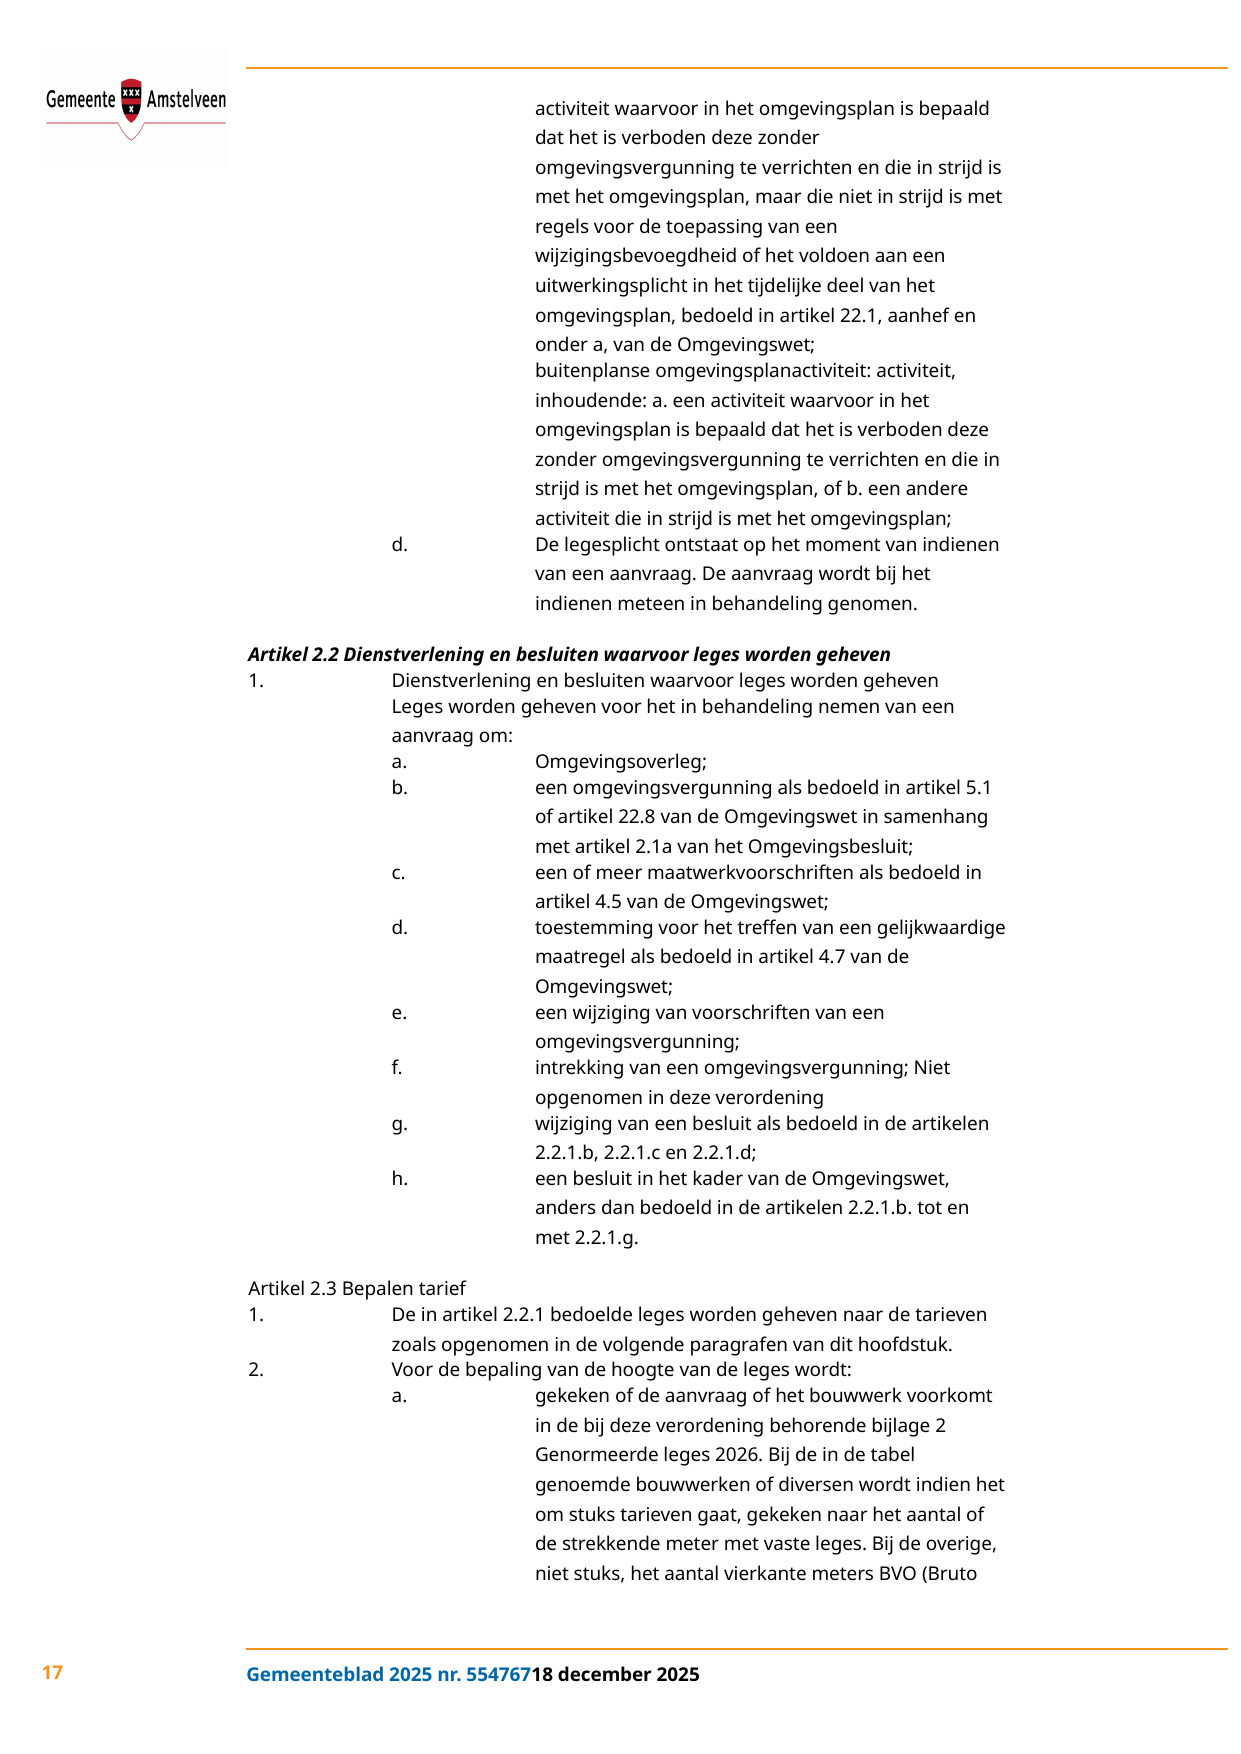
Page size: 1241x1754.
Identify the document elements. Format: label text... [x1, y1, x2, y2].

table_cell [1008, 1383, 1152, 1586]
table_cell [1008, 748, 1152, 774]
table_cell [248, 95, 391, 357]
table_cell [248, 531, 391, 616]
table_cell [1008, 1250, 1152, 1276]
table_cell [1008, 774, 1152, 859]
table_cell een wijziging van voorschriften van een omgevingsvergunning; [535, 999, 1008, 1054]
table_cell [1008, 641, 1152, 667]
table_cell [248, 1054, 391, 1110]
table_cell activiteit waarvoor in het omgevingsplan is bepaald dat het is verboden deze zonder omgevingsvergunning te verrichten en die in strijd is met het omgevingsplan, maar die niet in strijd is met regels voor de toepassing van een wijzigingsbevoegdheid of het voldoen aan een uitwerkingsplicht in het tijdelijke deel van het omgevingsplan, bedoeld in artikel 22.1, aanhef en onder a, van de Omgevingswet; [535, 95, 1008, 357]
table_cell [1008, 531, 1152, 616]
table_cell Artikel 2.3 Bepalen tarief [248, 1276, 1008, 1301]
table_cell [248, 774, 391, 859]
table_cell [248, 999, 391, 1054]
table_cell een omgevingsvergunning als bedoeld in artikel 5.1 of artikel 22.8 van de Omgevingswet in samenhang met artikel 2.1a van het Omgevingsbesluit; [535, 774, 1008, 859]
table_cell d. [391, 914, 535, 999]
table_cell wijziging van een besluit als bedoeld in de artikelen 2.2.1.b, 2.2.1.c en 2.2.1.d; [535, 1110, 1008, 1165]
table_cell [1008, 95, 1152, 357]
picture [41, 47, 231, 172]
table_cell [1008, 1357, 1152, 1382]
table_cell [248, 1250, 1008, 1276]
table_cell 1. [248, 667, 391, 693]
table_cell een besluit in het kader van de Omgevingswet, anders dan bedoeld in de artikelen 2.2.1.b. tot en met 2.2.1.g. [535, 1165, 1008, 1250]
table_cell [1008, 914, 1152, 999]
table_cell [1008, 693, 1152, 748]
table_cell a. [391, 1383, 535, 1586]
table_cell [1008, 1276, 1152, 1301]
table_cell [248, 616, 1008, 641]
table_cell De legesplicht ontstaat op het moment van indienen van een aanvraag. De aanvraag wordt bij het indienen meteen in behandeling genomen. [535, 531, 1008, 616]
table_cell gekeken of de aanvraag of het bouwwerk voorkomt in de bij deze verordening behorende bijlage 2 Genormeerde leges 2026. Bij de in de tabel genoemde bouwwerken of diversen wordt indien het om stuks tarieven gaat, gekeken naar het aantal of de strekkende meter met vaste leges. Bij de overige, niet stuks, het aantal vierkante meters BVO (Bruto [535, 1383, 1008, 1586]
table_cell d. [391, 531, 535, 616]
table_cell [1008, 1165, 1152, 1250]
table_cell [248, 1165, 391, 1250]
table_cell [391, 357, 535, 531]
table_cell [248, 748, 391, 774]
table_cell [1008, 667, 1152, 693]
table_cell toestemming voor het treffen van een gelijkwaardige maatregel als bedoeld in artikel 4.7 van de Omgevingswet; [535, 914, 1008, 999]
table_cell c. [391, 859, 535, 914]
table_cell [248, 357, 391, 531]
table_cell 2. [248, 1357, 391, 1382]
table_cell een of meer maatwerkvoorschriften als bedoeld in artikel 4.5 van de Omgevingswet; [535, 859, 1008, 914]
table_cell g. [391, 1110, 535, 1165]
table_cell Dienstverlening en besluiten waarvoor leges worden geheven [391, 667, 1008, 693]
table_cell a. [391, 748, 535, 774]
table_cell Artikel 2.2 Dienstverlening en besluiten waarvoor leges worden geheven [248, 641, 1008, 667]
table_cell De in artikel 2.2.1 bedoelde leges worden geheven naar de tarieven zoals opgenomen in de volgende paragrafen van dit hoofdstuk. [391, 1301, 1008, 1357]
table_cell buitenplanse omgevingsplanactiviteit: activiteit, inhoudende: a. een activiteit waarvoor in het omgevingsplan is bepaald dat het is verboden deze zonder omgevingsvergunning te verrichten en die in strijd is met het omgevingsplan, of b. een andere activiteit die in strijd is met het omgevingsplan; [535, 357, 1008, 531]
table_cell Voor de bepaling van de hoogte van de leges wordt: [391, 1357, 1008, 1382]
table_cell Leges worden geheven voor het in behandeling nemen van een aanvraag om: [391, 693, 1008, 748]
table_cell [248, 693, 391, 748]
table_cell [1008, 357, 1152, 531]
table_cell [248, 1383, 391, 1586]
table_cell [391, 95, 535, 357]
table_cell 1. [248, 1301, 391, 1357]
table_cell e. [391, 999, 535, 1054]
table_cell b. [391, 774, 535, 859]
table_cell [248, 859, 391, 914]
table_cell [1008, 859, 1152, 914]
table_cell f. [391, 1054, 535, 1110]
table_cell [248, 1110, 391, 1165]
table_cell [1008, 1301, 1152, 1357]
table_cell Omgevingsoverleg; [535, 748, 1008, 774]
table_cell intrekking van een omgevingsvergunning; Niet opgenomen in deze verordening [535, 1054, 1008, 1110]
table_cell [1008, 616, 1152, 641]
table_cell [248, 914, 391, 999]
table_cell h. [391, 1165, 535, 1250]
table_cell [1008, 1054, 1152, 1110]
table_cell [1008, 999, 1152, 1054]
table_cell [1008, 1110, 1152, 1165]
